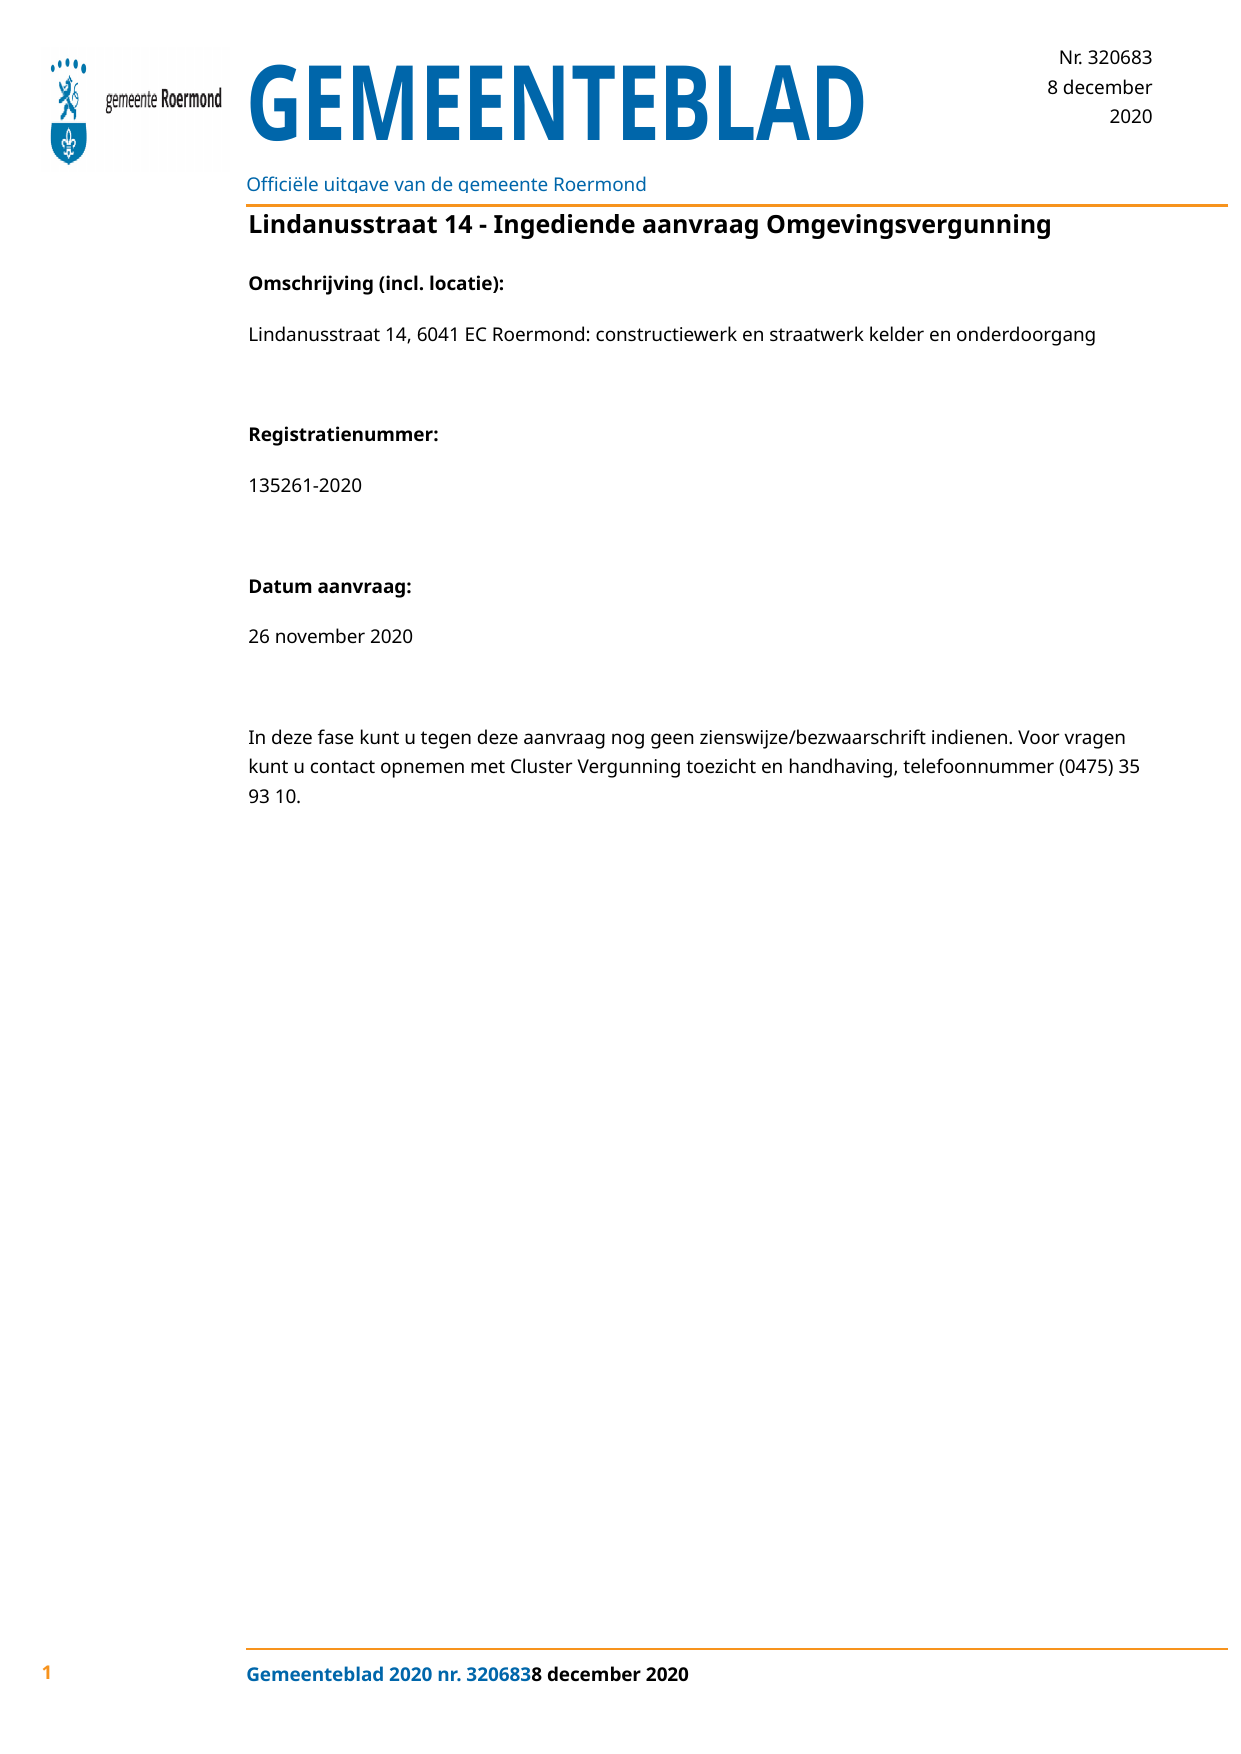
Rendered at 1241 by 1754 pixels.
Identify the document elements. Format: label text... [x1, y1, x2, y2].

text In deze fase kunt u tegen deze aanvraag nog geen zienswijze/bezwaarschrift indienen. Voor vragen kunt u contact opnemen met Cluster Vergunning toezicht en handhaving, telefoonnummer (0475) 35 93 10. [248, 724, 1152, 809]
picture [41, 47, 231, 172]
text Registratienummer: [248, 422, 1152, 447]
text Lindanusstraat 14 - Ingediende aanvraag Omgevingsvergunning [248, 207, 1152, 241]
text Omschrijving (incl. locatie): [248, 270, 1152, 296]
text Datum aanvraag: [248, 573, 1152, 598]
text 26 november 2020 [248, 623, 1152, 649]
text 135261-2020 [248, 472, 1152, 498]
text Lindanusstraat 14, 6041 EC Roermond: constructiewerk en straatwerk kelder en onderdoorgang [248, 321, 1152, 346]
